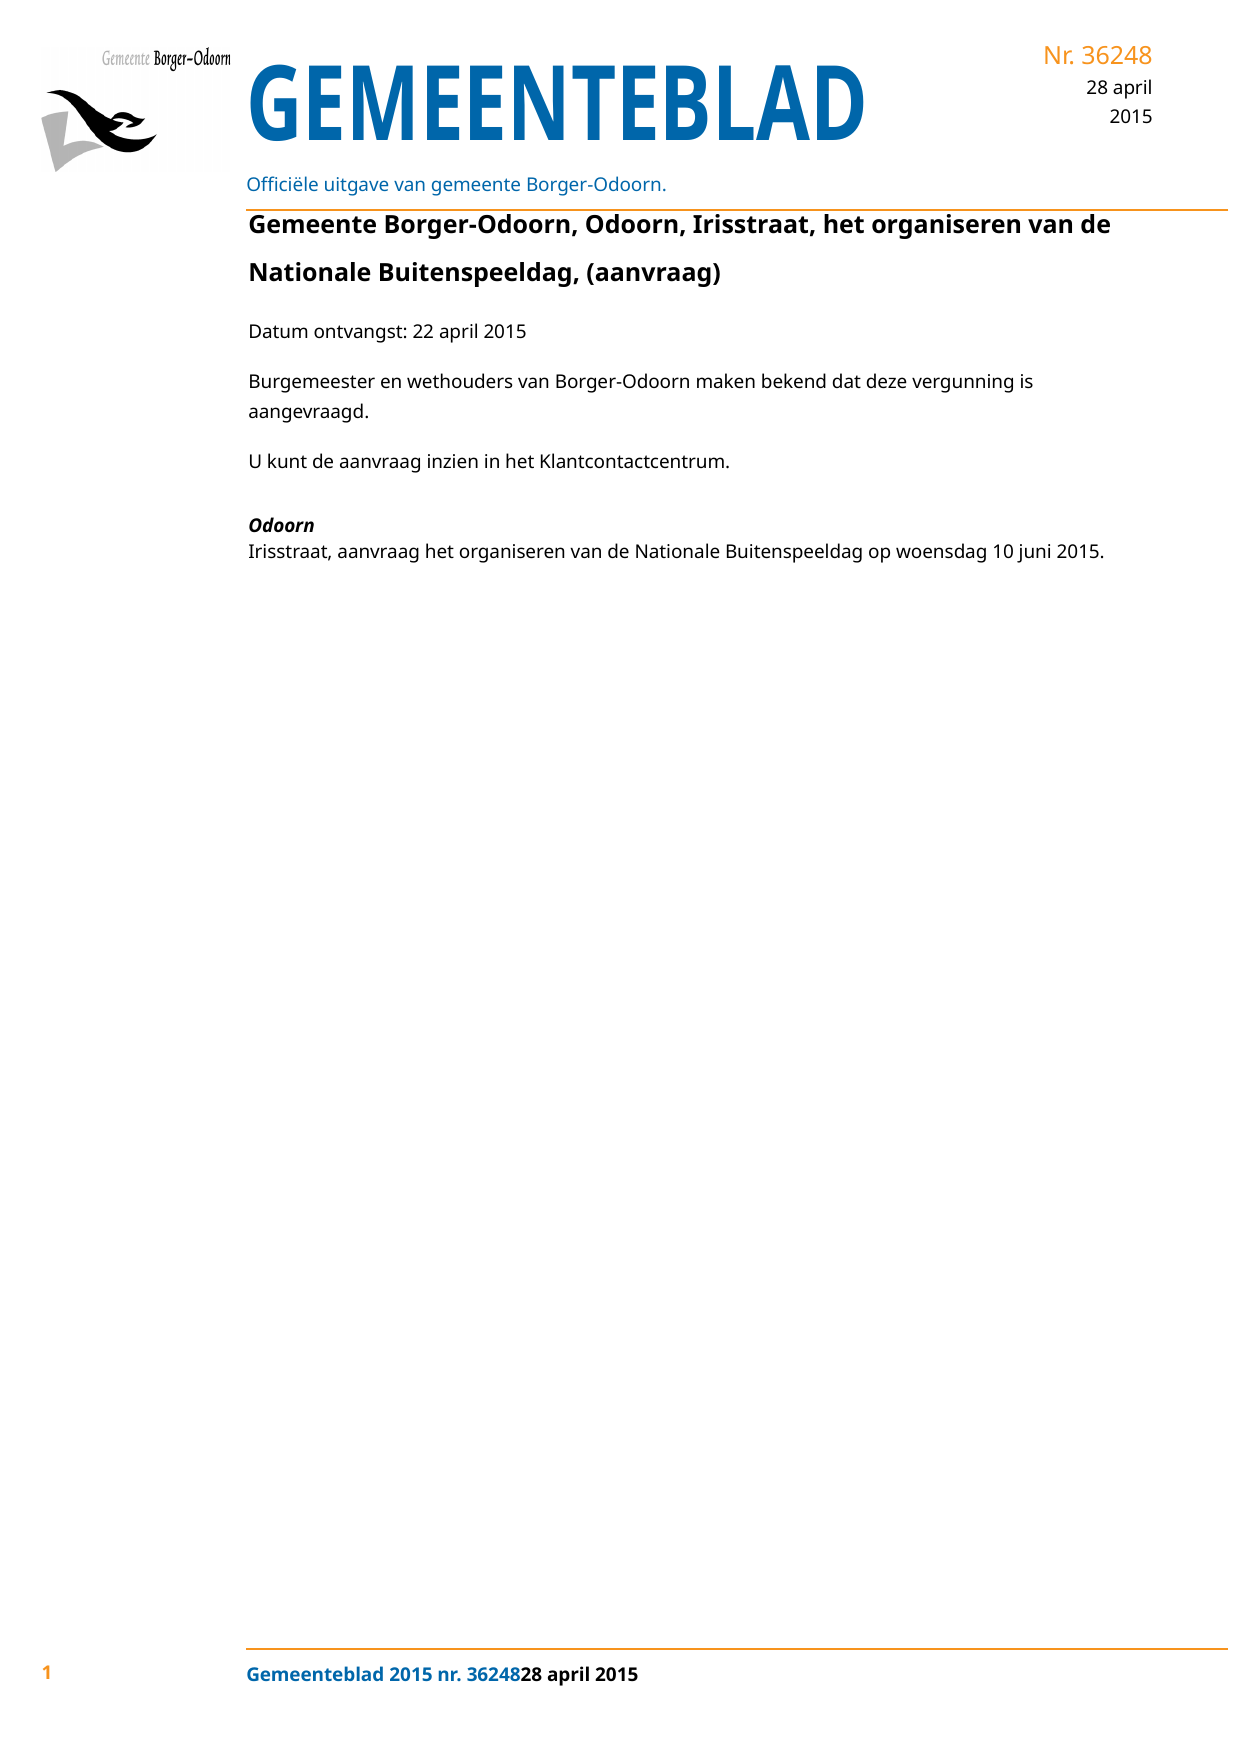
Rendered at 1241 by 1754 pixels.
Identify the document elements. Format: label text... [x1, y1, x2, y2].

picture [41, 47, 231, 172]
text Gemeente Borger-Odoorn, Odoorn, Irisstraat, het organiseren van de Nationale Buitenspeeldag, (aanvraag) [248, 211, 1152, 288]
text Odoorn [248, 512, 1152, 538]
text Burgemeester en wethouders van Borger-Odoorn maken bekend dat deze vergunning is aangevraagd. [248, 368, 1152, 424]
text U kunt de aanvraag inzien in het Klantcontactcentrum. [248, 448, 1152, 474]
text Irisstraat, aanvraag het organiseren van de Nationale Buitenspeeldag op woensdag 10 juni 2015. [248, 538, 1152, 564]
text Datum ontvangst: 22 april 2015 [248, 318, 1152, 344]
